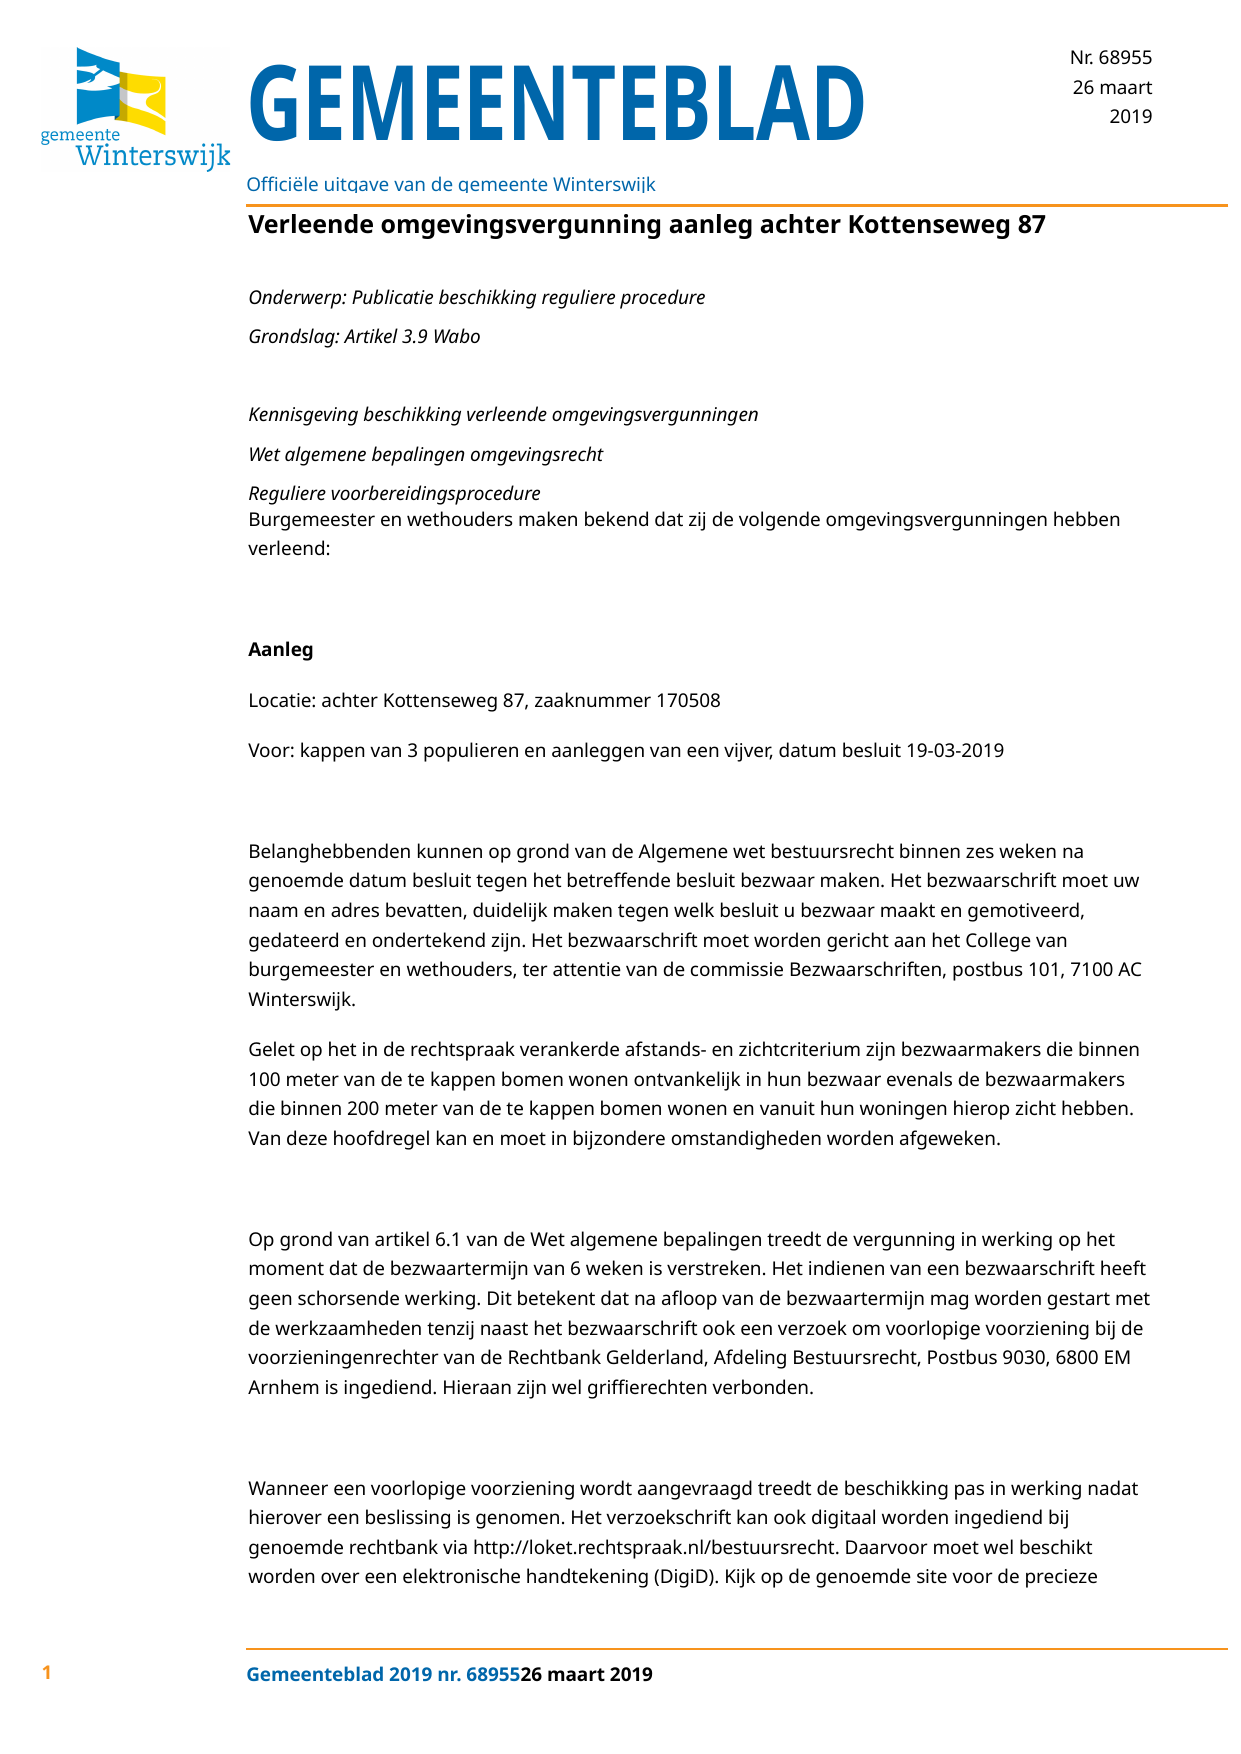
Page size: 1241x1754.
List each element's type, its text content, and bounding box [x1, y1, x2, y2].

text Grondslag: Artikel 3.9 Wabo [248, 323, 1152, 349]
text Wet algemene bepalingen omgevingsrecht [248, 441, 1152, 467]
picture [225, 153, 231, 162]
text Aanleg [248, 636, 1152, 662]
text Voor: kappen van 3 populieren en aanleggen van een vijver, datum besluit 19-03-2019 [248, 737, 1152, 763]
text Burgemeester en wethouders maken bekend dat zij de volgende omgevingsvergunningen hebben verleend: [248, 506, 1152, 561]
text Wanneer een voorlopige voorziening wordt aangevraagd treedt de beschikking pas in werking nadat hierover een beslissing is genomen. Het verzoekschrift kan ook digitaal worden ingediend bij genoemde rechtbank via http://loket.rechtspraak.nl/bestuursrecht. Daarvoor moet wel beschikt worden over een elektronische handtekening (DigiD). Kijk op de genoemde site voor de precieze [248, 1475, 1152, 1589]
text Op grond van artikel 6.1 van de Wet algemene bepalingen treedt de vergunning in werking op het moment dat de bezwaartermijn van 6 weken is verstreken. Het indienen van een bezwaarschrift heeft geen schorsende werking. Dit betekent dat na afloop van de bezwaartermijn mag worden gestart met de werkzaamheden tenzij naast het bezwaarschrift ook een verzoek om voorlopige voorziening bij de voorzieningenrechter van de Rechtbank Gelderland, Afdeling Bestuursrecht, Postbus 9030, 6800 EM Arnhem is ingediend. Hieraan zijn wel griffierechten verbonden. [248, 1226, 1152, 1399]
text Verleende omgevingsvergunning aanleg achter Kottenseweg 87 [248, 207, 1152, 241]
text Kennisgeving beschikking verleende omgevingsvergunningen [248, 402, 1152, 427]
text Belanghebbenden kunnen op grond van de Algemene wet bestuursrecht binnen zes weken na genoemde datum besluit tegen het betreffende besluit bezwaar maken. Het bezwaarschrift moet uw naam en adres bevatten, duidelijk maken tegen welk besluit u bezwaar maakt en gemotiveerd, gedateerd en ondertekend zijn. Het bezwaarschrift moet worden gericht aan het College van burgemeester en wethouders, ter attentie van de commissie Bezwaarschriften, postbus 101, 7100 AC Winterswijk. [248, 838, 1152, 1012]
text Reguliere voorbereidingsprocedure [248, 480, 1152, 506]
picture [41, 47, 231, 172]
text Locatie: achter Kottenseweg 87, zaaknummer 170508 [248, 687, 1152, 712]
text Onderwerp: Publicatie beschikking reguliere procedure [248, 284, 1152, 309]
text Gelet op het in de rechtspraak verankerde afstands- en zichtcriterium zijn bezwaarmakers die binnen 100 meter van de te kappen bomen wonen ontvankelijk in hun bezwaar evenals de bezwaarmakers die binnen 200 meter van de te kappen bomen wonen en vanuit hun woningen hierop zicht hebben. Van deze hoofdregel kan en moet in bijzondere omstandigheden worden afgeweken. [248, 1036, 1152, 1151]
